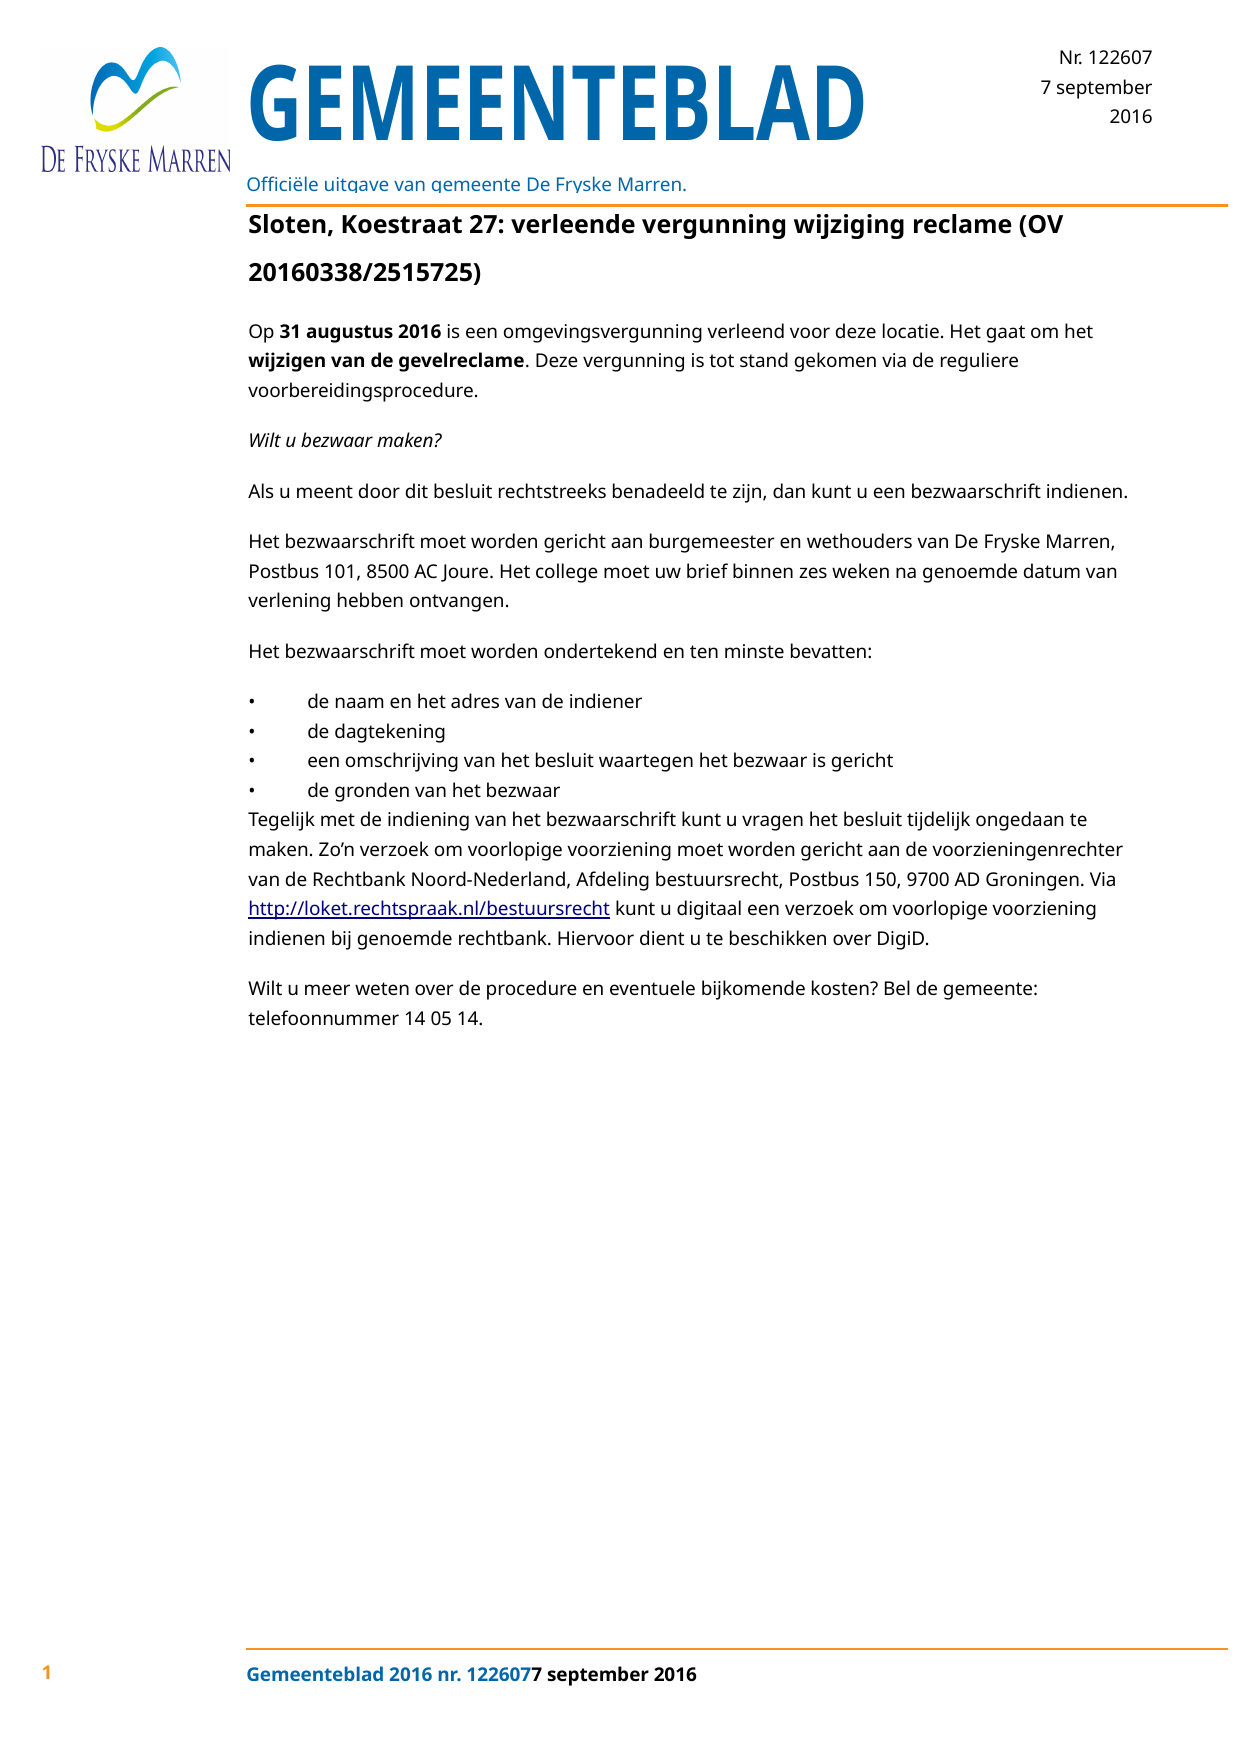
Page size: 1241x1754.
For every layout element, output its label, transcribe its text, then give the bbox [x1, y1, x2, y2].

list de dagtekening [248, 718, 1152, 744]
text Wilt u bezwaar maken? [248, 427, 1152, 453]
text Als u meent door dit besluit rechtstreeks benadeeld te zijn, dan kunt u een bezwaarschrift indienen. [248, 478, 1152, 504]
text Wilt u meer weten over de procedure en eventuele bijkomende kosten? Bel de gemeente: telefoonnummer 14 05 14. [248, 975, 1152, 1031]
text Sloten, Koestraat 27: verleende vergunning wijziging reclame (OV 20160338/2515725) [248, 207, 1152, 288]
text Het bezwaarschrift moet worden ondertekend en ten minste bevatten: [248, 638, 1152, 664]
text Tegelijk met de indiening van het bezwaarschrift kunt u vragen het besluit tijdelijk ongedaan te maken. Zo’n verzoek om voorlopige voorziening moet worden gericht aan de voorzieningenrechter van de Rechtbank Noord-Nederland, Afdeling bestuursrecht, Postbus 150, 9700 AD Groningen. Via http://loket.rechtspraak.nl/bestuursrecht kunt u digitaal een verzoek om voorlopige voorziening indienen bij genoemde rechtbank. Hiervoor dient u te beschikken over DigiD. [248, 807, 1152, 951]
list een omschrijving van het besluit waartegen het bezwaar is gericht [248, 747, 1152, 773]
picture [41, 47, 231, 172]
text Op 31 augustus 2016 is een omgevingsvergunning verleend voor deze locatie. Het gaat om het wijzigen van de gevelreclame. Deze vergunning is tot stand gekomen via de reguliere voorbereidingsprocedure. [248, 318, 1152, 403]
list de naam en het adres van de indiener [248, 688, 1152, 714]
text Het bezwaarschrift moet worden gericht aan burgemeester en wethouders van De Fryske Marren, Postbus 101, 8500 AC Joure. Het college moet uw brief binnen zes weken na genoemde datum van verlening hebben ontvangen. [248, 528, 1152, 613]
list de gronden van het bezwaar [248, 777, 1152, 803]
